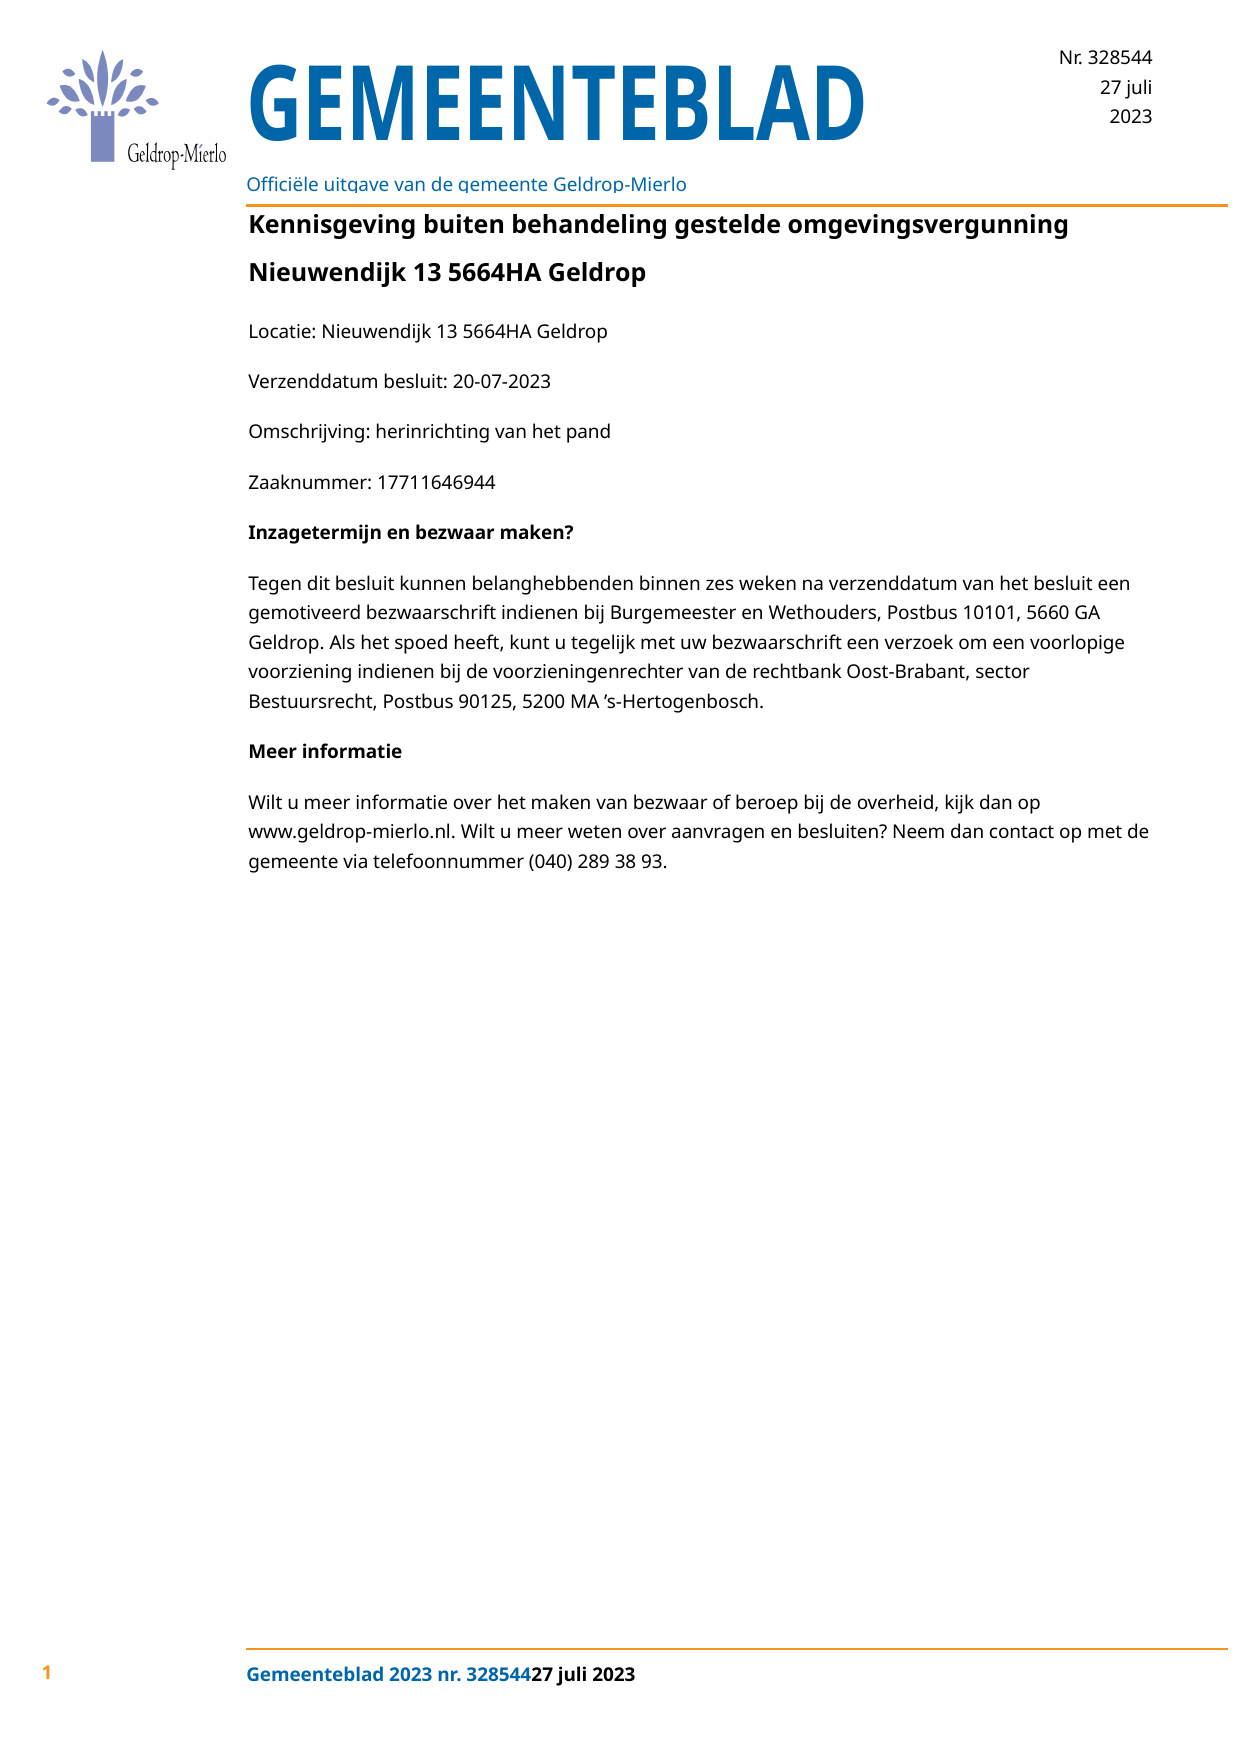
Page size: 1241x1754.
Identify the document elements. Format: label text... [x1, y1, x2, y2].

text Kennisgeving buiten behandeling gestelde omgevingsvergunning Nieuwendijk 13 5664HA Geldrop [248, 207, 1152, 288]
text Tegen dit besluit kunnen belanghebbenden binnen zes weken na verzenddatum van het besluit een gemotiveerd bezwaarschrift indienen bij Burgemeester en Wethouders, Postbus 10101, 5660 GA Geldrop. Als het spoed heeft, kunt u tegelijk met uw bezwaarschrift een verzoek om een voorlopige voorziening indienen bij de voorzieningenrechter van de rechtbank Oost-Brabant, sector Bestuursrecht, Postbus 90125, 5200 MA ’s-Hertogenbosch. [248, 570, 1152, 714]
text Locatie: Nieuwendijk 13 5664HA Geldrop [248, 318, 1152, 344]
text Zaaknummer: 17711646944 [248, 469, 1152, 495]
text Omschrijving: herinrichting van het pand [248, 419, 1152, 444]
text Wilt u meer informatie over het maken van bezwaar of beroep bij de overheid, kijk dan op www.geldrop-mierlo.nl. Wilt u meer weten over aanvragen en besluiten? Neem dan contact op met de gemeente via telefoonnummer (040) 289 38 93. [248, 789, 1152, 874]
text Inzagetermijn en bezwaar maken? [248, 519, 1152, 545]
picture [41, 47, 231, 172]
text Meer informatie [248, 739, 1152, 764]
text Verzenddatum besluit: 20-07-2023 [248, 368, 1152, 394]
